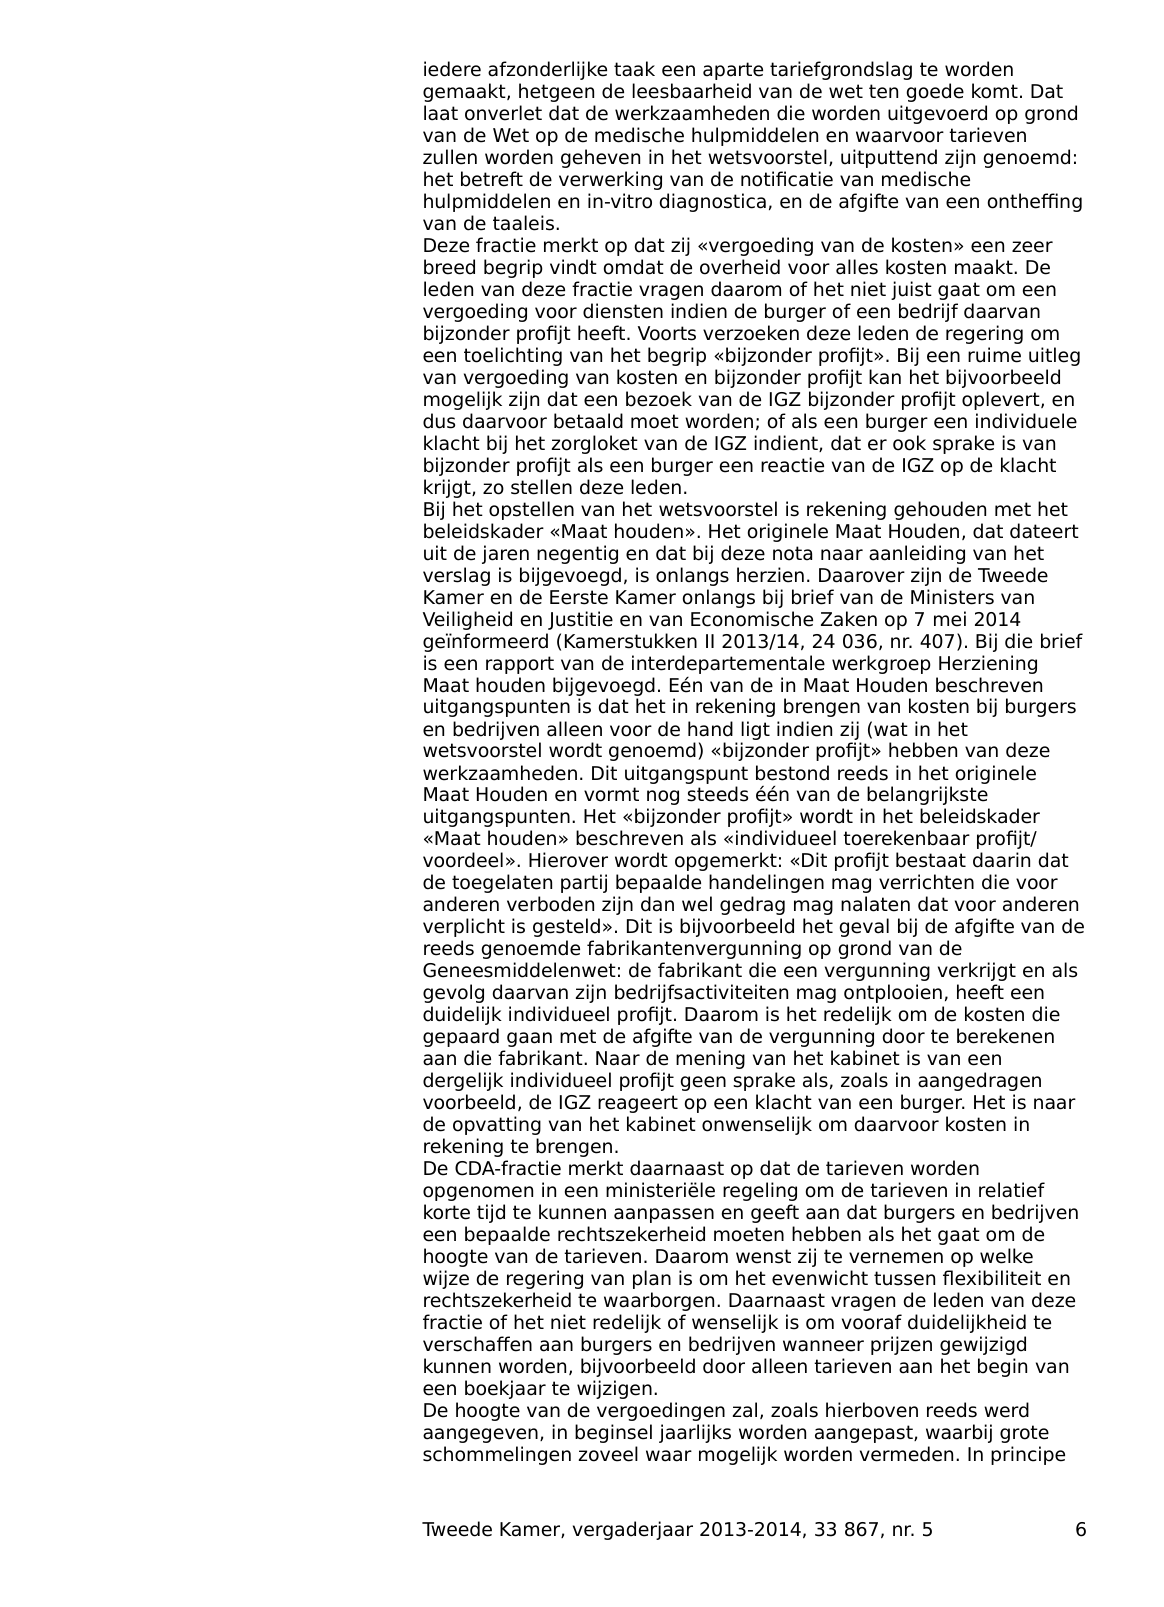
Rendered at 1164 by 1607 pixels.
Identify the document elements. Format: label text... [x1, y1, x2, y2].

text Bij het opstellen van het wetsvoorstel is rekening gehouden met het beleidskader «Maat houden». Het originele Maat Houden, dat dateert uit de jaren negentig en dat bij deze nota naar aanleiding van het verslag is bijgevoegd, is onlangs herzien. Daarover zijn de Tweede Kamer en de Eerste Kamer onlangs bij brief van de Ministers van Veiligheid en Justitie en van Economische Zaken op 7 mei 2014 geïnformeerd (Kamerstukken II 2013/14, 24 036, nr. 407). Bij die brief is een rapport van de interdepartementale werkgroep Herziening Maat houden bijgevoegd. Eén van de in Maat Houden beschreven uitgangspunten is dat het in rekening brengen van kosten bij burgers en bedrijven alleen voor de hand ligt indien zij (wat in het wetsvoorstel wordt genoemd) «bijzonder profijt» hebben van deze werkzaamheden. Dit uitgangspunt bestond reeds in het originele Maat Houden en vormt nog steeds één van de belangrijkste uitgangspunten. Het «bijzonder profijt» wordt in het beleidskader «Maat houden» beschreven als «individueel toerekenbaar profijt/ voordeel». Hierover wordt opgemerkt: «Dit profijt bestaat daarin dat de toegelaten partij bepaalde handelingen mag verrichten die voor anderen verboden zijn dan wel gedrag mag nalaten dat voor anderen verplicht is gesteld». Dit is bijvoorbeeld het geval bij de afgifte van de reeds genoemde fabrikantenvergunning op grond van de Geneesmiddelenwet: de fabrikant die een vergunning verkrijgt en als gevolg daarvan zijn bedrijfsactiviteiten mag ontplooien, heeft een duidelijk individueel profijt. Daarom is het redelijk om de kosten die gepaard gaan met de afgifte van de vergunning door te berekenen aan die fabrikant. Naar de mening van het kabinet is van een dergelijk individueel profijt geen sprake als, zoals in aangedragen voorbeeld, de IGZ reageert op een klacht van een burger. Het is naar de opvatting van het kabinet onwenselijk om daarvoor kosten in rekening te brengen. [422, 499, 1087, 1158]
text De CDA-fractie merkt daarnaast op dat de tarieven worden opgenomen in een ministeriële regeling om de tarieven in relatief korte tijd te kunnen aanpassen en geeft aan dat burgers en bedrijven een bepaalde rechtszekerheid moeten hebben als het gaat om de hoogte van de tarieven. Daarom wenst zij te vernemen op welke wijze de regering van plan is om het evenwicht tussen flexibiliteit en rechtszekerheid te waarborgen. Daarnaast vragen de leden van deze fractie of het niet redelijk of wenselijk is om vooraf duidelijkheid te verschaffen aan burgers en bedrijven wanneer prijzen gewijzigd kunnen worden, bijvoorbeeld door alleen tarieven aan het begin van een boekjaar te wijzigen. [422, 1158, 1087, 1400]
text De hoogte van de vergoedingen zal, zoals hierboven reeds werd aangegeven, in beginsel jaarlijks worden aangepast, waarbij grote schommelingen zoveel waar mogelijk worden vermeden. In principe [422, 1400, 1087, 1466]
text iedere afzonderlijke taak een aparte tariefgrondslag te worden gemaakt, hetgeen de leesbaarheid van de wet ten goede komt. Dat laat onverlet dat de werkzaamheden die worden uitgevoerd op grond van de Wet op de medische hulpmiddelen en waarvoor tarieven zullen worden geheven in het wetsvoorstel, uitputtend zijn genoemd: het betreft de verwerking van de notificatie van medische hulpmiddelen en in-vitro diagnostica, en de afgifte van een ontheffing van de taaleis. [422, 59, 1087, 235]
text Deze fractie merkt op dat zij «vergoeding van de kosten» een zeer breed begrip vindt omdat de overheid voor alles kosten maakt. De leden van deze fractie vragen daarom of het niet juist gaat om een vergoeding voor diensten indien de burger of een bedrijf daarvan bijzonder profijt heeft. Voorts verzoeken deze leden de regering om een toelichting van het begrip «bijzonder profijt». Bij een ruime uitleg van vergoeding van kosten en bijzonder profijt kan het bijvoorbeeld mogelijk zijn dat een bezoek van de IGZ bijzonder profijt oplevert, en dus daarvoor betaald moet worden; of als een burger een individuele klacht bij het zorgloket van de IGZ indient, dat er ook sprake is van bijzonder profijt als een burger een reactie van de IGZ op de klacht krijgt, zo stellen deze leden. [422, 235, 1087, 499]
